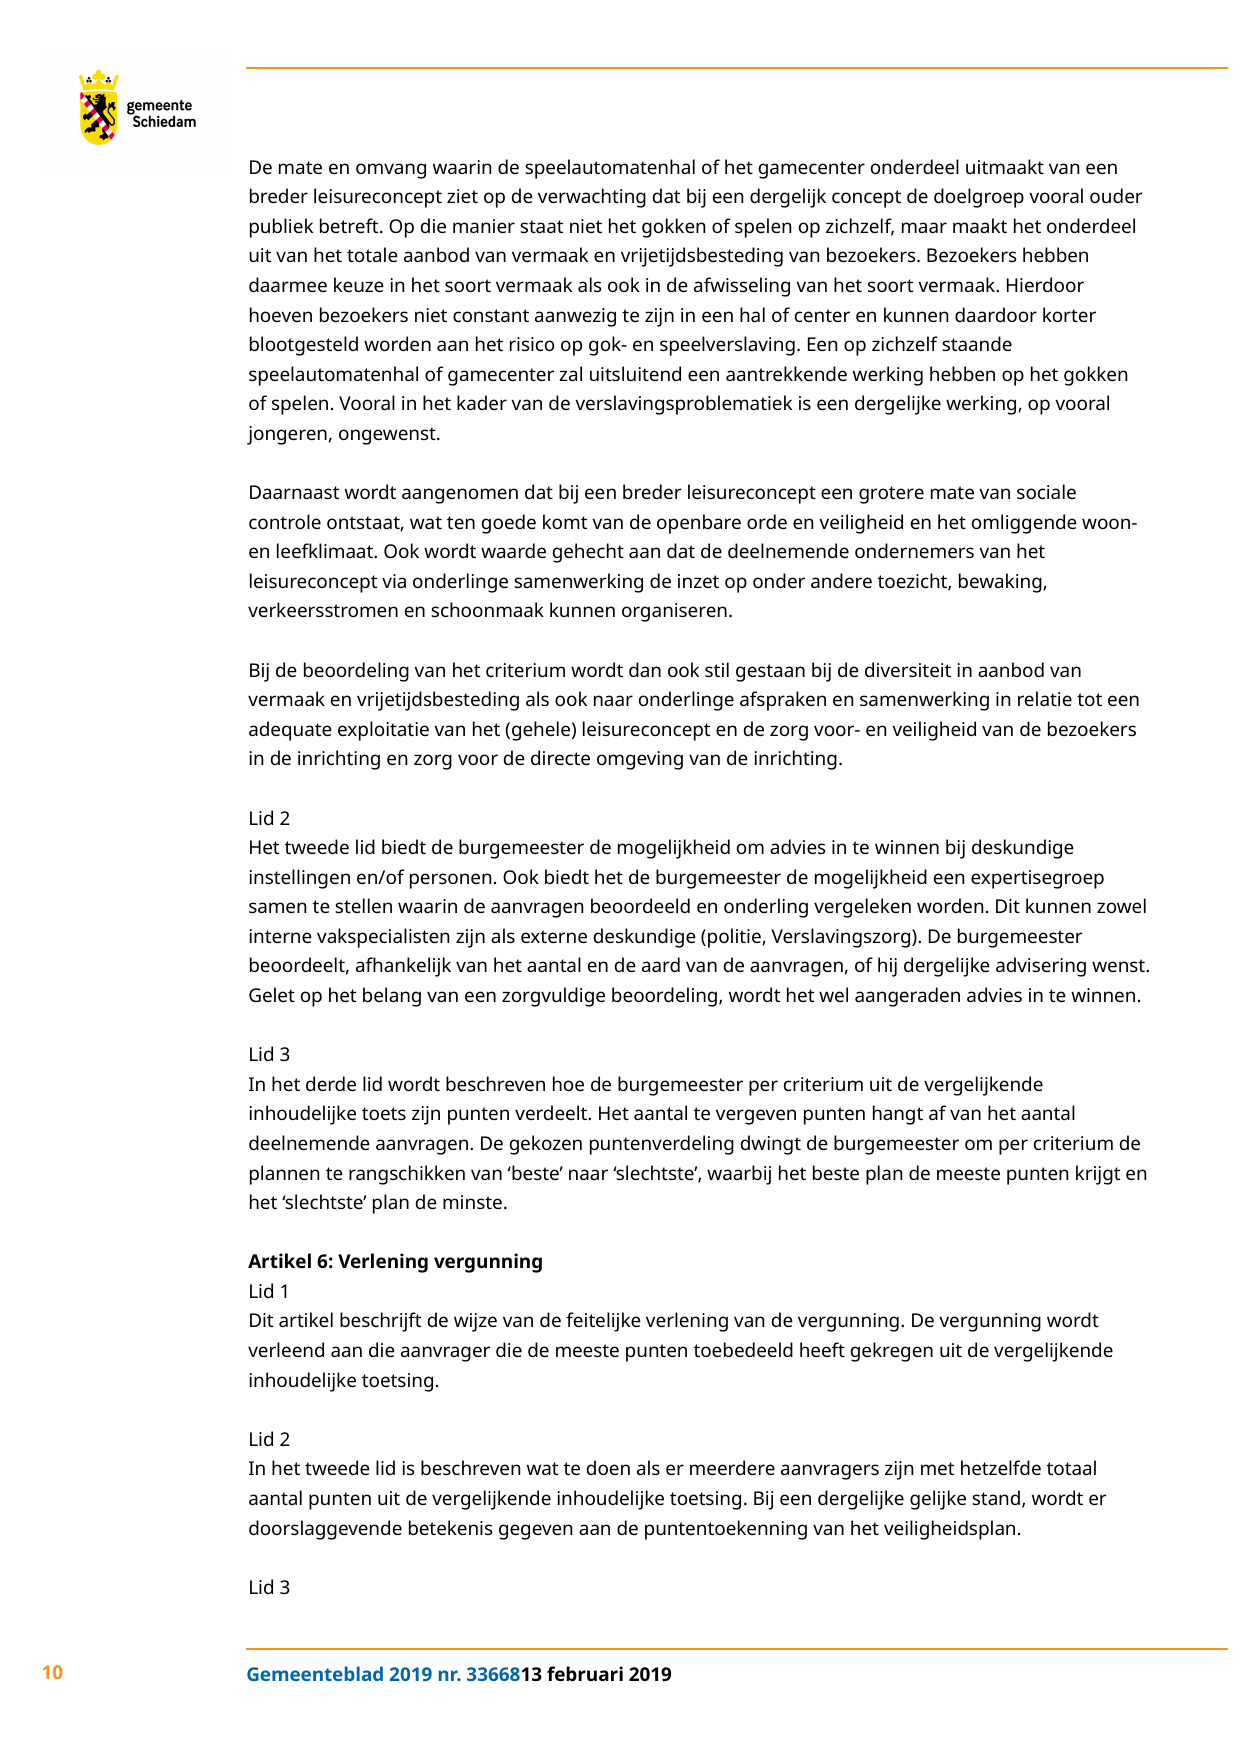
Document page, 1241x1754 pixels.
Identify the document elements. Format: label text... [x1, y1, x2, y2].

text Lid 2 [248, 805, 1152, 831]
text Lid 3 [248, 1574, 1152, 1600]
text In het derde lid wordt beschreven hoe de burgemeester per criterium uit de vergelijkende inhoudelijke toets zijn punten verdeelt. Het aantal te vergeven punten hangt af van het aantal deelnemende aanvragen. De gekozen puntenverdeling dwingt de burgemeester om per criterium de plannen te rangschikken van ‘beste’ naar ‘slechtste’, waarbij het beste plan de meeste punten krijgt en het ‘slechtste’ plan de minste. [248, 1071, 1152, 1215]
text Lid 1 [248, 1278, 1152, 1304]
picture [41, 47, 231, 172]
text Daarnaast wordt aangenomen dat bij een breder leisureconcept een grotere mate van sociale controle ontstaat, wat ten goede komt van de openbare orde en veiligheid en het omliggende woon- en leefklimaat. Ook wordt waarde gehecht aan dat de deelnemende ondernemers van het leisureconcept via onderlinge samenwerking de inzet op onder andere toezicht, bewaking, verkeersstromen en schoonmaak kunnen organiseren. [248, 479, 1152, 623]
text Lid 2 [248, 1426, 1152, 1452]
text De mate en omvang waarin de speelautomatenhal of het gamecenter onderdeel uitmaakt van een breder leisureconcept ziet op de verwachting dat bij een dergelijk concept de doelgroep vooral ouder publiek betreft. Op die manier staat niet het gokken of spelen op zichzelf, maar maakt het onderdeel uit van het totale aanbod van vermaak en vrijetijdsbesteding van bezoekers. Bezoekers hebben daarmee keuze in het soort vermaak als ook in de afwisseling van het soort vermaak. Hierdoor hoeven bezoekers niet constant aanwezig te zijn in een hal of center en kunnen daardoor korter blootgesteld worden aan het risico op gok- en speelverslaving. Een op zichzelf staande speelautomatenhal of gamecenter zal uitsluitend een aantrekkende werking hebben op het gokken of spelen. Vooral in het kader van de verslavingsproblematiek is een dergelijke werking, op vooral jongeren, ongewenst. [248, 154, 1152, 446]
text In het tweede lid is beschreven wat te doen als er meerdere aanvragers zijn met hetzelfde totaal aantal punten uit de vergelijkende inhoudelijke toetsing. Bij een dergelijke gelijke stand, wordt er doorslaggevende betekenis gegeven aan de puntentoekenning van het veiligheidsplan. [248, 1456, 1152, 1541]
text Bij de beoordeling van het criterium wordt dan ook stil gestaan bij de diversiteit in aanbod van vermaak en vrijetijdsbesteding als ook naar onderlinge afspraken en samenwerking in relatie tot een adequate exploitatie van het (gehele) leisureconcept en de zorg voor- en veiligheid van de bezoekers in de inrichting en zorg voor de directe omgeving van de inrichting. [248, 657, 1152, 771]
text Dit artikel beschrijft de wijze van de feitelijke verlening van de vergunning. De vergunning wordt verleend aan die aanvrager die de meeste punten toebedeeld heeft gekregen uit de vergelijkende inhoudelijke toetsing. [248, 1308, 1152, 1393]
text Artikel 6: Verlening vergunning [248, 1248, 1152, 1274]
text Het tweede lid biedt de burgemeester de mogelijkheid om advies in te winnen bij deskundige instellingen en/of personen. Ook biedt het de burgemeester de mogelijkheid een expertisegroep samen te stellen waarin de aanvragen beoordeeld en onderling vergeleken worden. Dit kunnen zowel interne vakspecialisten zijn als externe deskundige (politie, Verslavingszorg). De burgemeester beoordeelt, afhankelijk van het aantal en de aard van de aanvragen, of hij dergelijke advisering wenst. Gelet op het belang van een zorgvuldige beoordeling, wordt het wel aangeraden advies in te winnen. [248, 834, 1152, 1008]
text Lid 3 [248, 1041, 1152, 1067]
